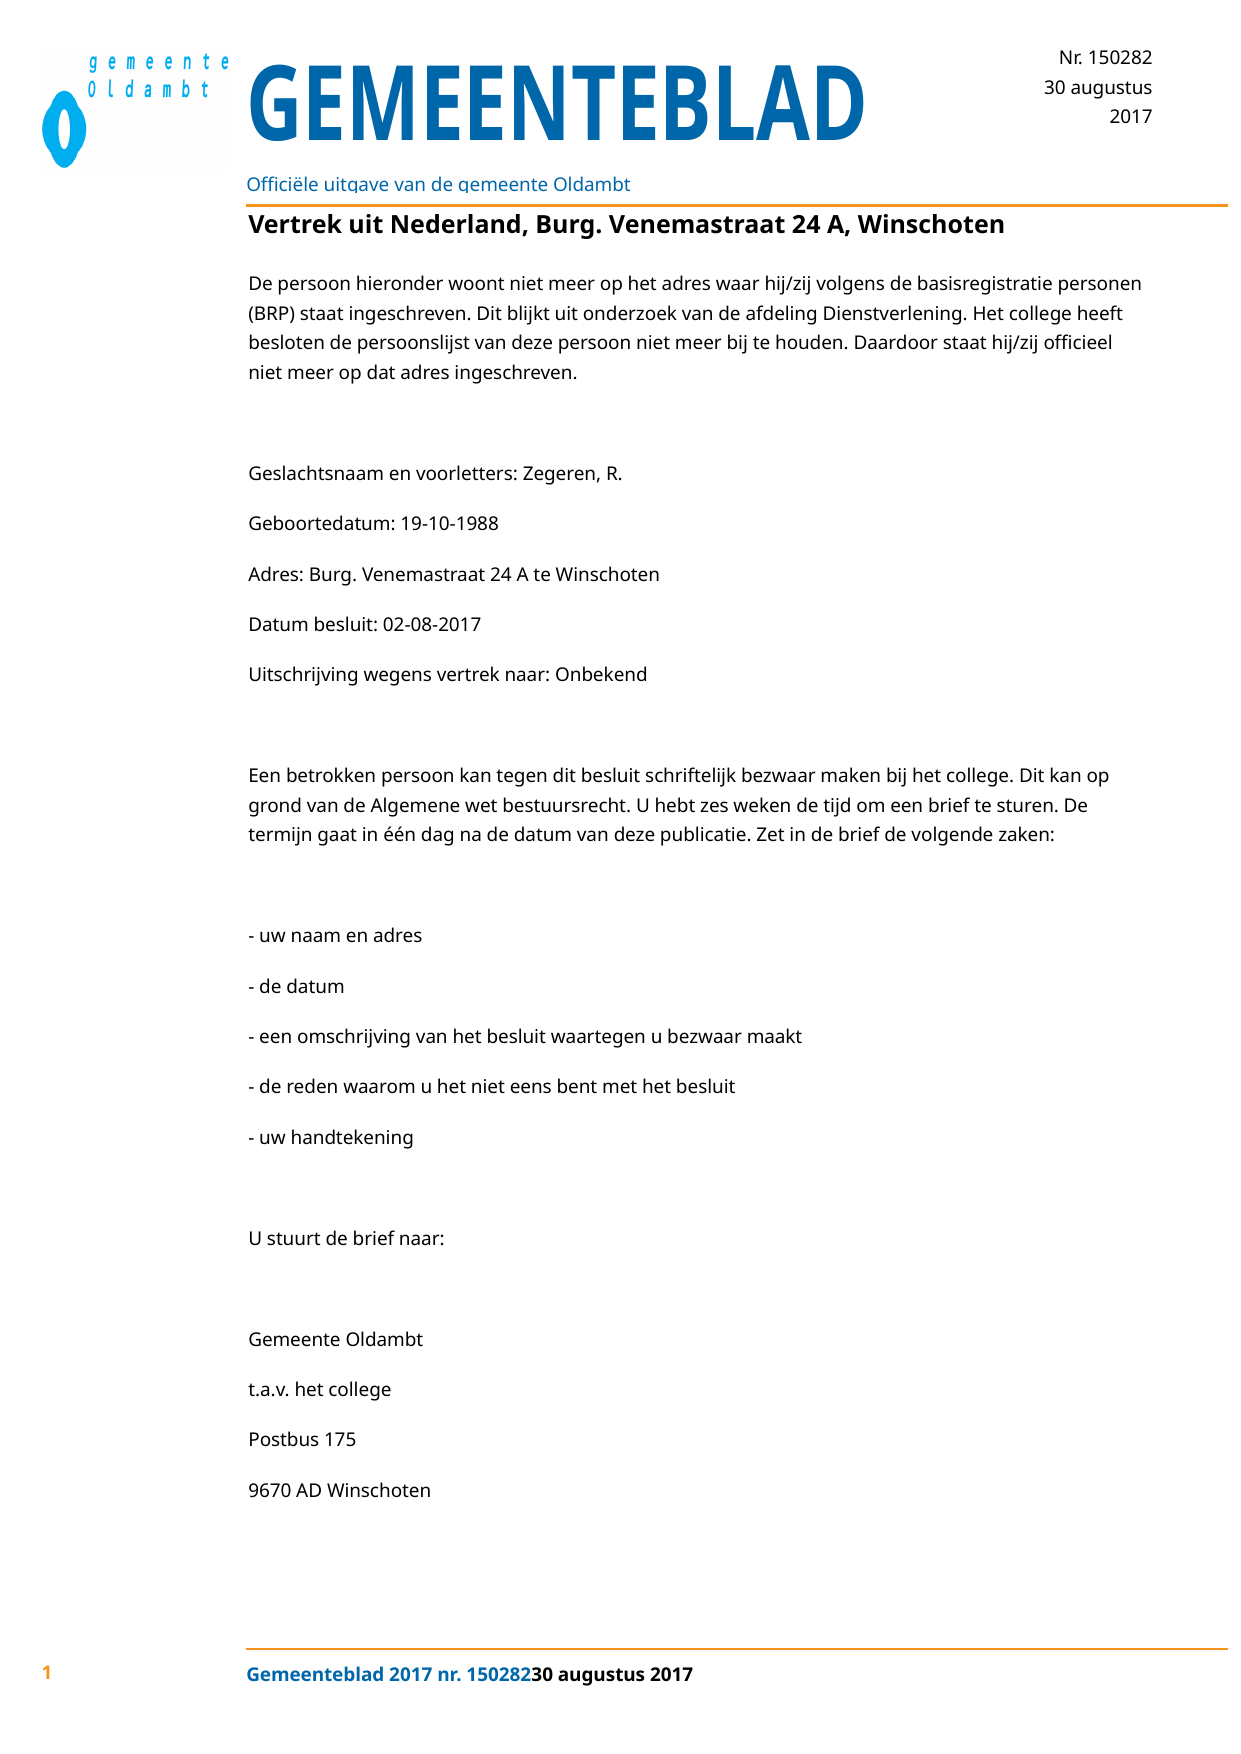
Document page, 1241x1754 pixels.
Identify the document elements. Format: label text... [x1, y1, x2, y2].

text Een betrokken persoon kan tegen dit besluit schriftelijk bezwaar maken bij het college. Dit kan op grond van de Algemene wet bestuursrecht. U hebt zes weken de tijd om een brief te sturen. De termijn gaat in één dag na de datum van deze publicatie. Zet in de brief de volgende zaken: [248, 762, 1152, 847]
text Adres: Burg. Venemastraat 24 A te Winschoten [248, 561, 1152, 586]
text Uitschrijving wegens vertrek naar: Onbekend [248, 662, 1152, 687]
text - de datum [248, 973, 1152, 998]
text U stuurt de brief naar: [248, 1225, 1152, 1251]
text - uw naam en adres [248, 922, 1152, 948]
text Gemeente Oldambt [248, 1326, 1152, 1351]
text De persoon hieronder woont niet meer op het adres waar hij/zij volgens de basisregistratie personen (BRP) staat ingeschreven. Dit blijkt uit onderzoek van de afdeling Dienstverlening. Het college heeft besloten de persoonslijst van deze persoon niet meer bij te houden. Daardoor staat hij/zij officieel niet meer op dat adres ingeschreven. [248, 270, 1152, 385]
text 9670 AD Winschoten [248, 1477, 1152, 1503]
picture [41, 47, 231, 172]
text Datum besluit: 02-08-2017 [248, 611, 1152, 637]
text - de reden waarom u het niet eens bent met het besluit [248, 1074, 1152, 1099]
text Vertrek uit Nederland, Burg. Venemastraat 24 A, Winschoten [248, 207, 1152, 241]
text Geboortedatum: 19-10-1988 [248, 510, 1152, 536]
text Geslachtsnaam en voorletters: Zegeren, R. [248, 460, 1152, 486]
text - een omschrijving van het besluit waartegen u bezwaar maakt [248, 1023, 1152, 1049]
text t.a.v. het college [248, 1376, 1152, 1402]
text Postbus 175 [248, 1427, 1152, 1452]
text - uw handtekening [248, 1124, 1152, 1150]
